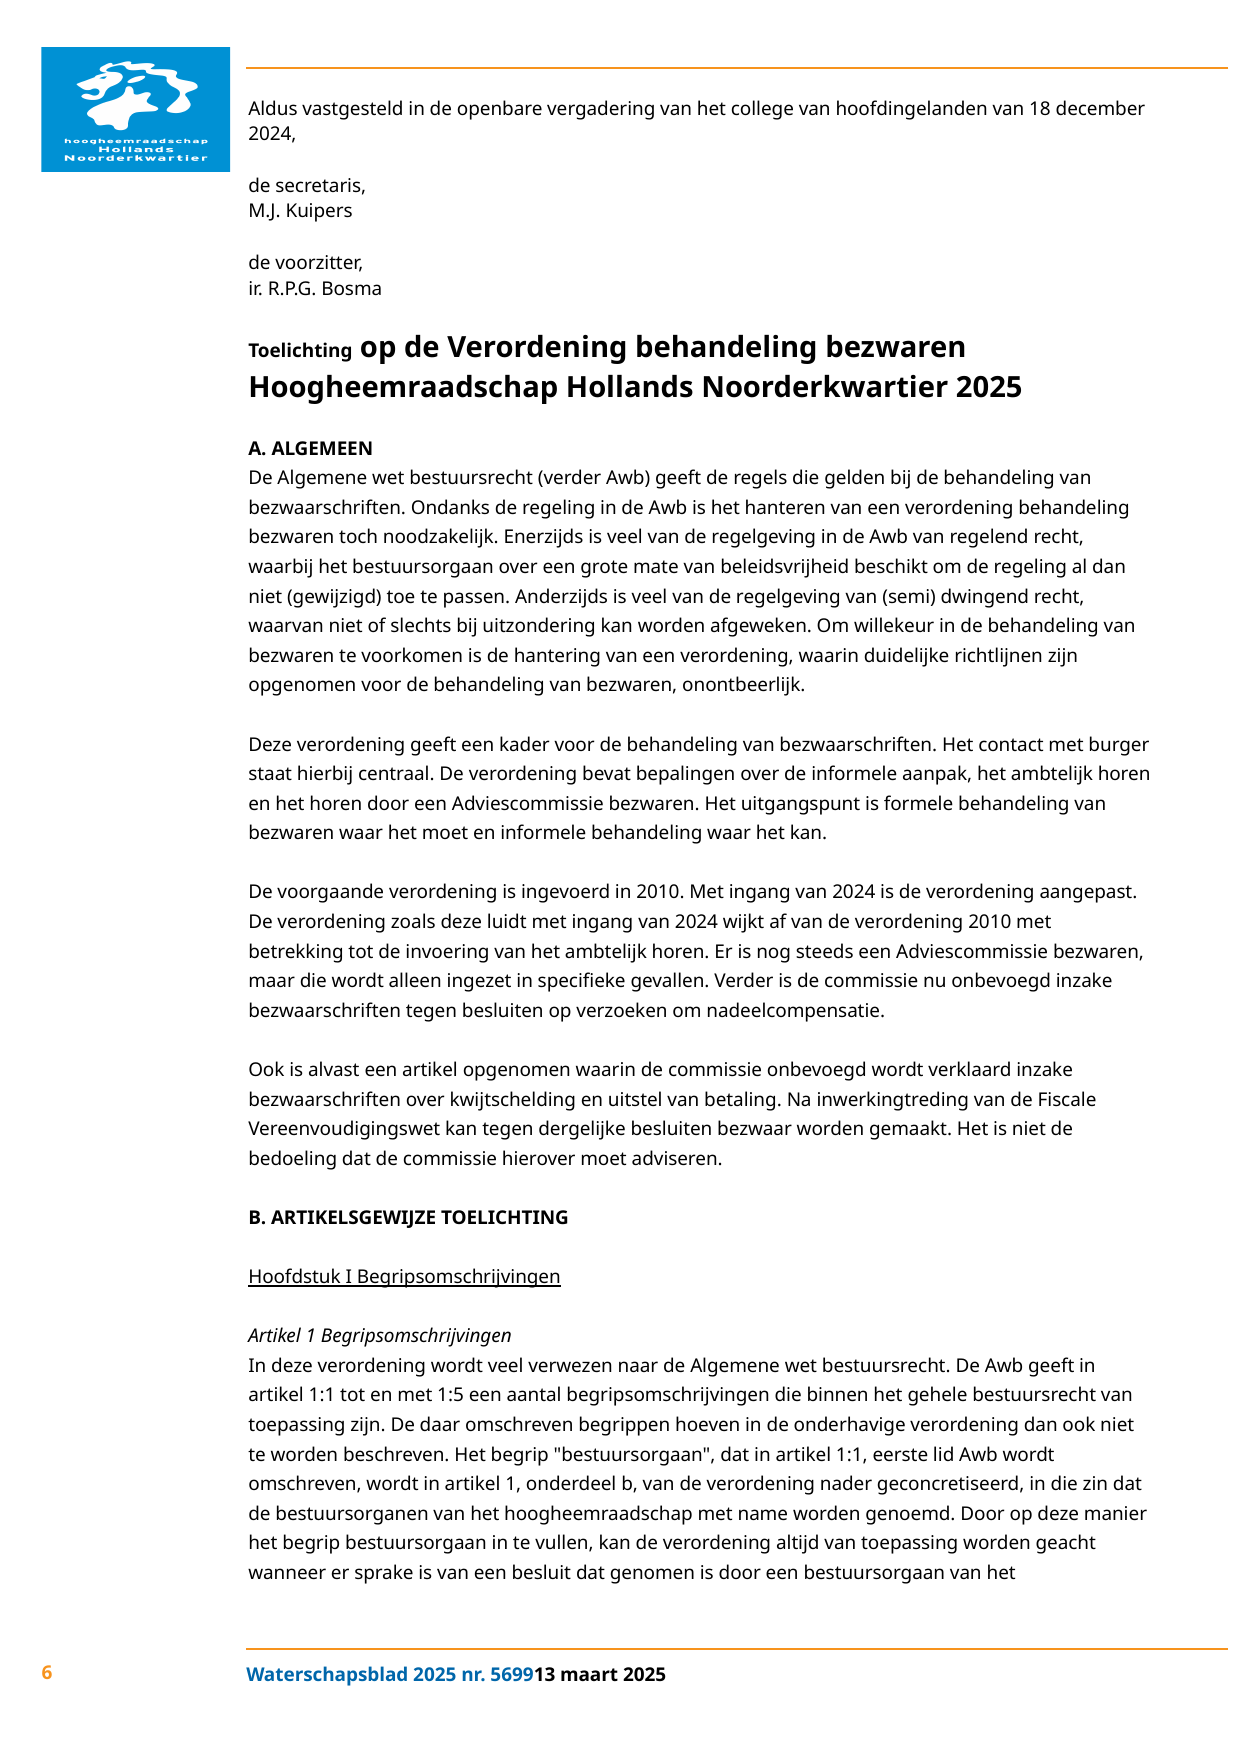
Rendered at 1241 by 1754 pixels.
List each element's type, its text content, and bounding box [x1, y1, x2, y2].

text M.J. Kuipers [248, 198, 1152, 223]
text de voorzitter, [248, 249, 1152, 275]
text Aldus vastgesteld in de openbare vergadering van het college van hoofdingelanden van 18 december 2024, [248, 95, 1152, 146]
text B. ARTIKELSGEWIJZE TOELICHTING [248, 1204, 1152, 1230]
text De Algemene wet bestuursrecht (verder Awb) geeft de regels die gelden bij de behandeling van bezwaarschriften. Ondanks de regeling in de Awb is het hanteren van een verordening behandeling bezwaren toch noodzakelijk. Enerzijds is veel van de regelgeving in de Awb van regelend recht, waarbij het bestuursorgaan over een grote mate van beleidsvrijheid beschikt om de regeling al dan niet (gewijzigd) toe te passen. Anderzijds is veel van de regelgeving van (semi) dwingend recht, waarvan niet of slechts bij uitzondering kan worden afgeweken. Om willekeur in de behandeling van bezwaren te voorkomen is de hantering van een verordening, waarin duidelijke richtlijnen zijn opgenomen voor de behandeling van bezwaren, onontbeerlijk. [248, 464, 1152, 697]
picture [88, 87, 157, 130]
text De voorgaande verordening is ingevoerd in 2010. Met ingang van 2024 is de verordening aangepast. De verordening zoals deze luidt met ingang van 2024 wijkt af van de verordening 2010 met betrekking tot de invoering van het ambtelijk horen. Er is nog steeds een Adviescommissie bezwaren, maar die wordt alleen ingezet in specifieke gevallen. Verder is de commissie nu onbevoegd inzake bezwaarschriften tegen besluiten op verzoeken om nadeelcompensatie. [248, 879, 1152, 1023]
text Ook is alvast een artikel opgenomen waarin de commissie onbevoegd wordt verklaard inzake bezwaarschriften over kwijtschelding en uitstel van betaling. Na inwerkingtreding van de Fiscale Vereenvoudigingswet kan tegen dergelijke besluiten bezwaar worden gemaakt. Het is niet de bedoeling dat de commissie hierover moet adviseren. [248, 1056, 1152, 1171]
text ir. R.P.G. Bosma [248, 275, 1152, 301]
picture [78, 64, 122, 99]
text Deze verordening geeft een kader voor de behandeling van bezwaarschriften. Het contact met burger staat hierbij centraal. De verordening bevat bepalingen over de informele aanpak, het ambtelijk horen en het horen door een Adviescommissie bezwaren. Het uitgangspunt is formele behandeling van bezwaren waar het moet en informele behandeling waar het kan. [248, 731, 1152, 845]
text Artikel 1 Begripsomschrijvingen [248, 1322, 1152, 1348]
picture [129, 76, 144, 82]
picture [118, 62, 197, 112]
text Hoofdstuk I Begripsomschrijvingen [248, 1263, 1152, 1289]
text A. ALGEMEEN [248, 435, 1152, 461]
text de secretaris, [248, 172, 1152, 198]
text In deze verordening wordt veel verwezen naar de Algemene wet bestuursrecht. De Awb geeft in artikel 1:1 tot en met 1:5 een aantal begripsomschrijvingen die binnen het gehele bestuursrecht van toepassing zijn. De daar omschreven begrippen hoeven in de onderhavige verordening dan ook niet te worden beschreven. Het begrip "bestuursorgaan", dat in artikel 1:1, eerste lid Awb wordt omschreven, wordt in artikel 1, onderdeel b, van de verordening nader geconcretiseerd, in die zin dat de bestuursorganen van het hoogheemraadschap met name worden genoemd. Door op deze manier het begrip bestuursorgaan in te vullen, kan de verordening altijd van toepassing worden geacht wanneer er sprake is van een besluit dat genomen is door een bestuursorgaan van het [248, 1352, 1152, 1585]
text Toelichting op de Verordening behandeling bezwaren Hoogheemraadschap Hollands Noorderkwartier 2025 [248, 326, 1152, 406]
